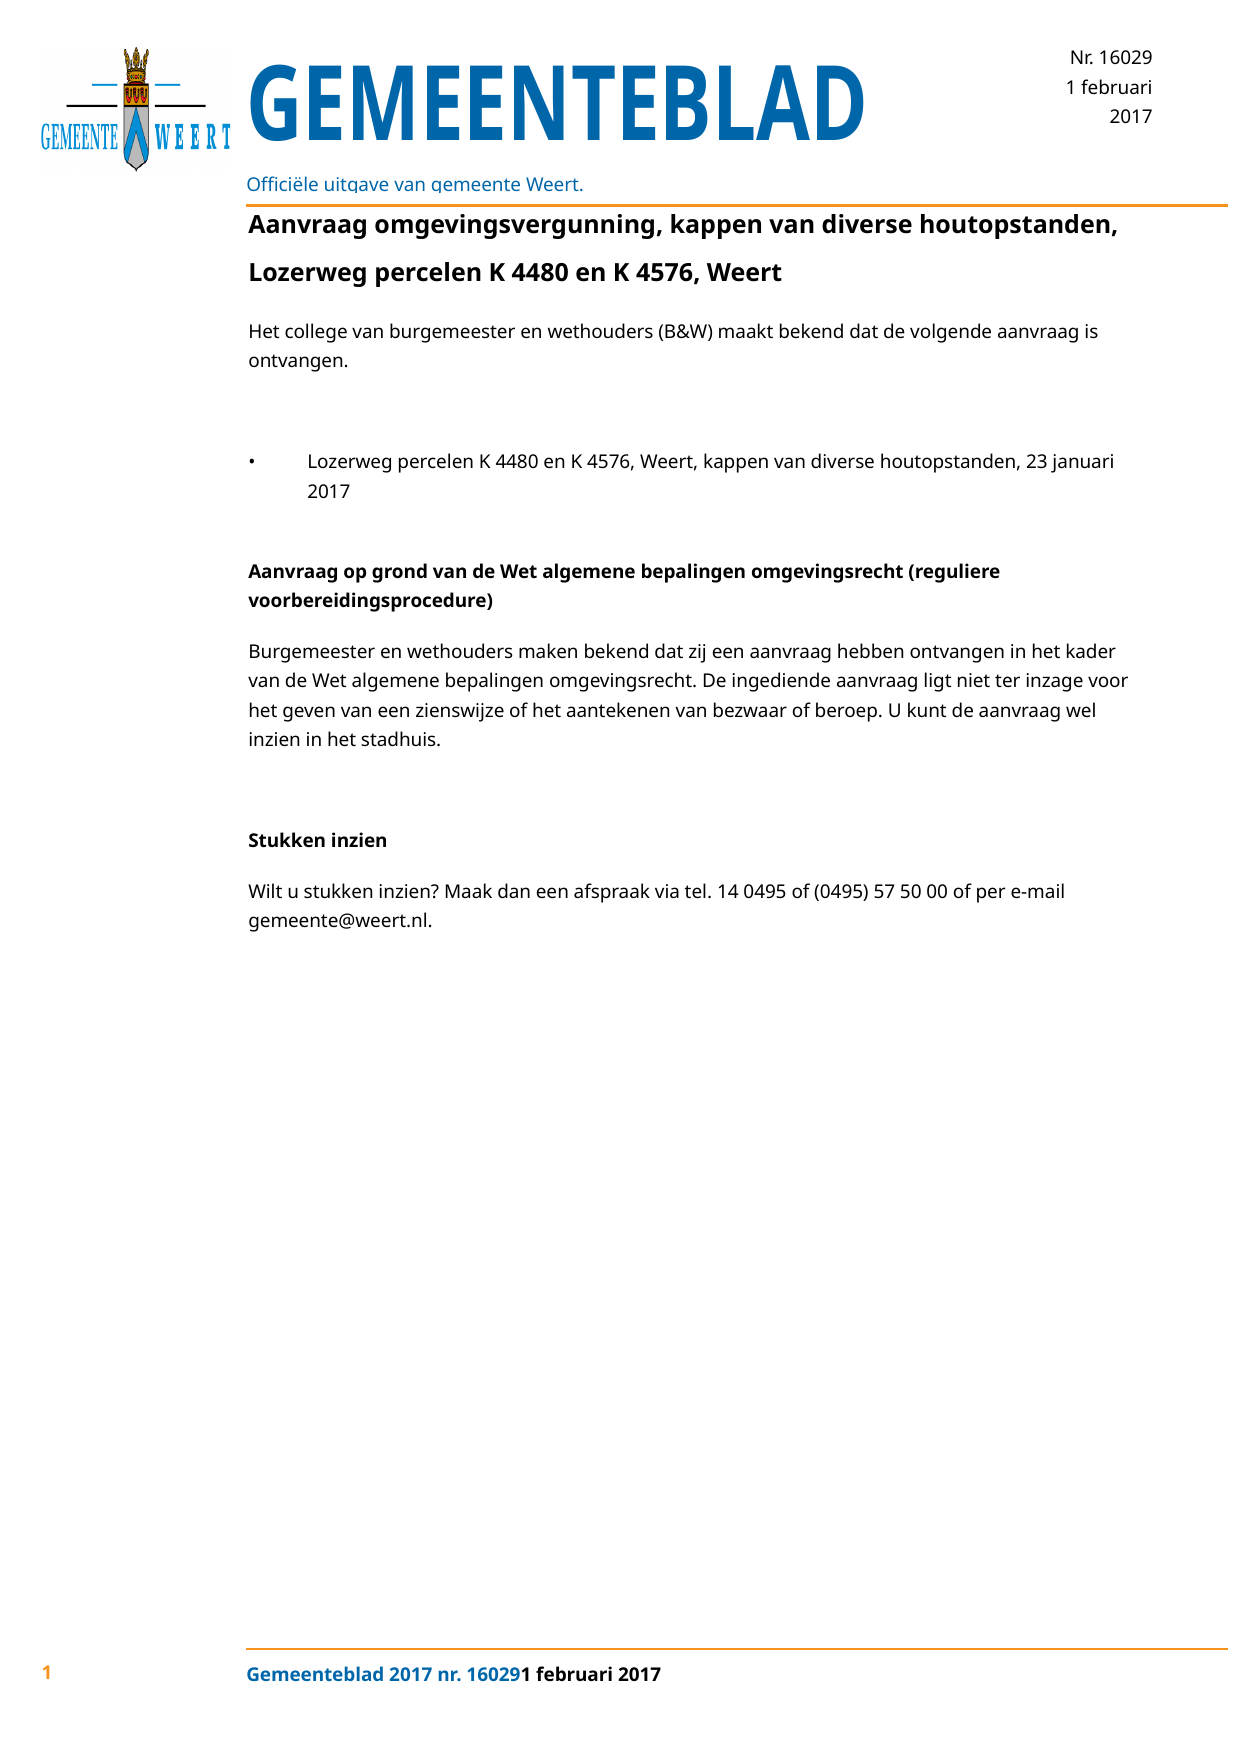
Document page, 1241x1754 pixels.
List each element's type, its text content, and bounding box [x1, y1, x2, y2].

text Stukken inzien [248, 827, 1152, 853]
text Wilt u stukken inzien? Maak dan een afspraak via tel. 14 0495 of (0495) 57 50 00 of per e-mail gemeente@weert.nl. [248, 878, 1152, 933]
text Aanvraag op grond van de Wet algemene bepalingen omgevingsrecht (reguliere voorbereidingsprocedure) [248, 558, 1152, 613]
text Het college van burgemeester en wethouders (B&W) maakt bekend dat de volgende aanvraag is ontvangen. [248, 318, 1152, 373]
picture [41, 47, 231, 172]
list Lozerweg percelen K 4480 en K 4576, Weert, kappen van diverse houtopstanden, 23 januari 2017 [248, 448, 1152, 504]
text Burgemeester en wethouders maken bekend dat zij een aanvraag hebben ontvangen in het kader van de Wet algemene bepalingen omgevingsrecht. De ingediende aanvraag ligt niet ter inzage voor het geven van een zienswijze of het aantekenen van bezwaar of beroep. U kunt de aanvraag wel inzien in het stadhuis. [248, 638, 1152, 752]
text Aanvraag omgevingsvergunning, kappen van diverse houtopstanden, Lozerweg percelen K 4480 en K 4576, Weert [248, 207, 1152, 288]
